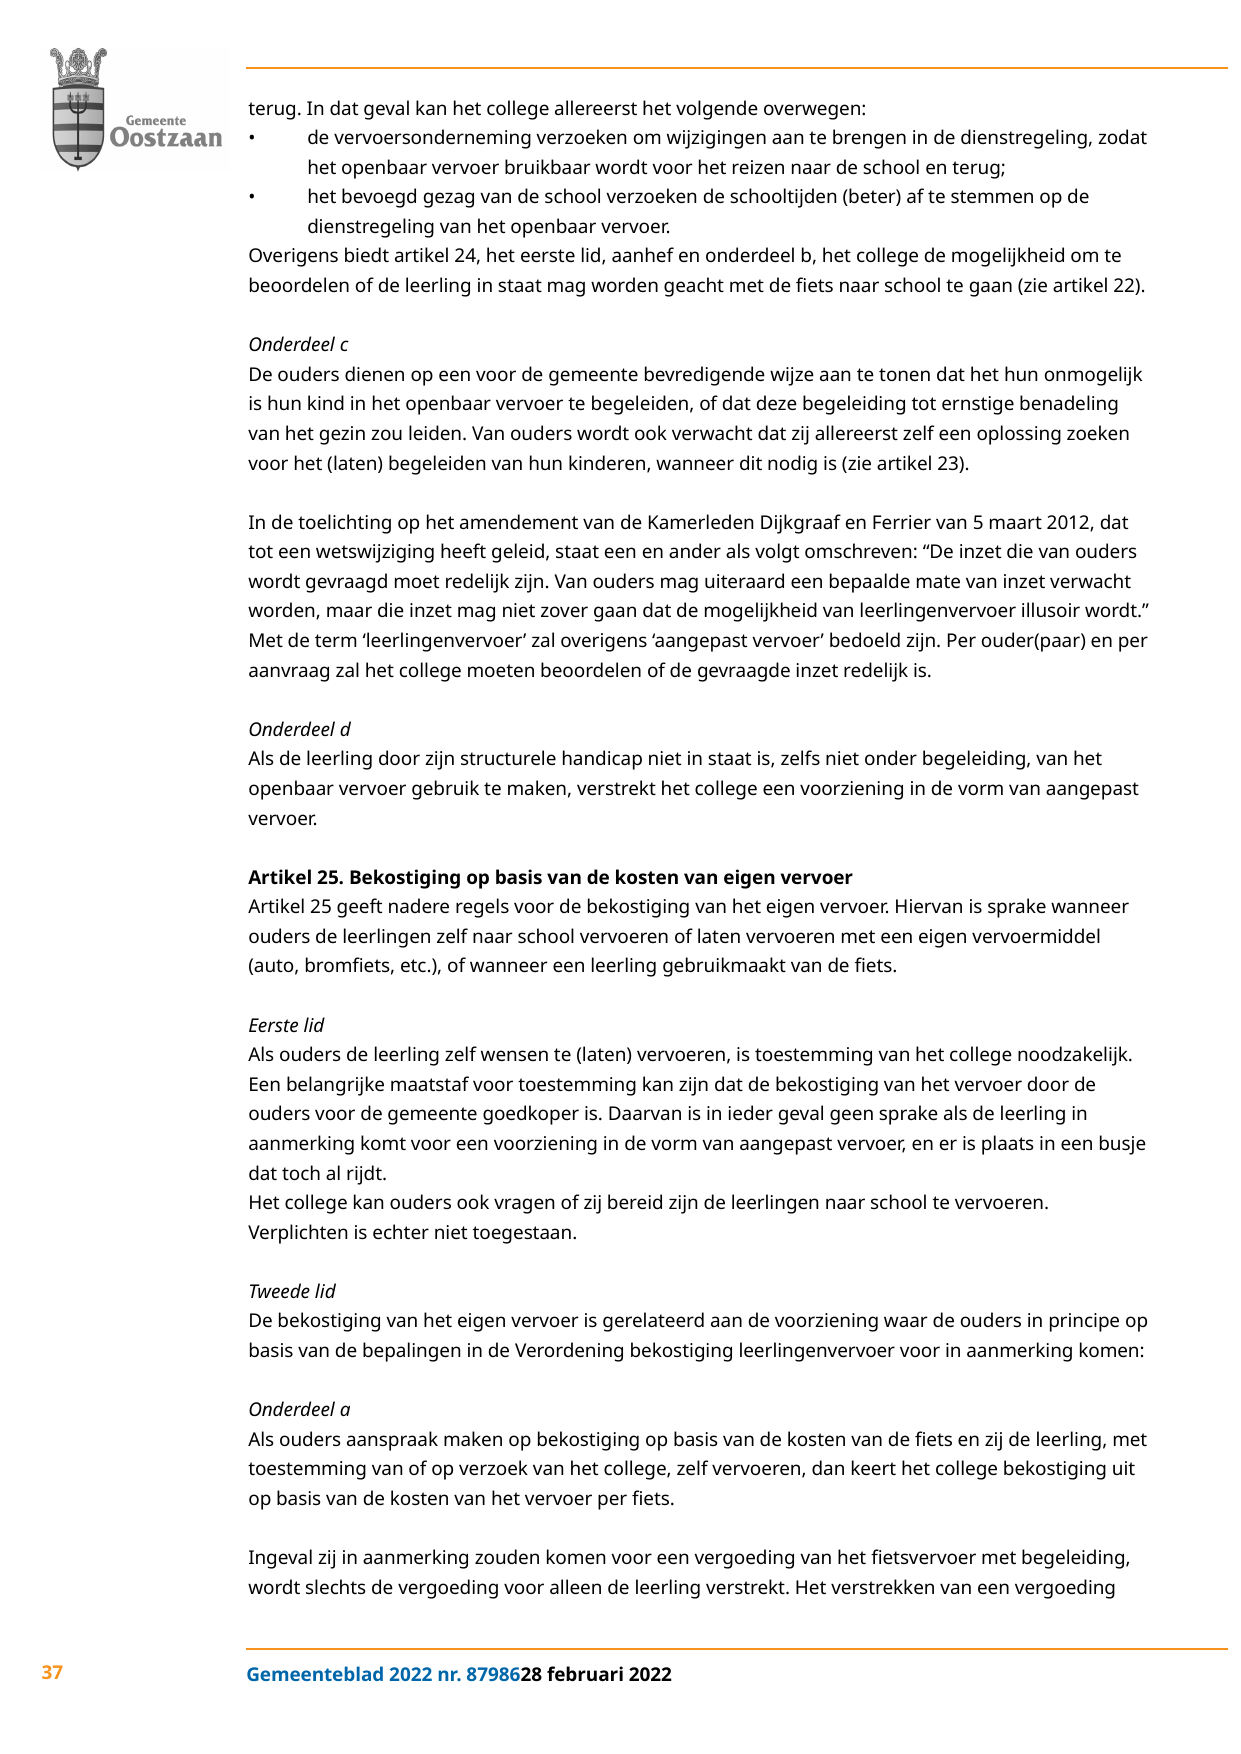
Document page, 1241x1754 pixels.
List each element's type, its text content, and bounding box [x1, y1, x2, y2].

list de vervoersonderneming verzoeken om wijzigingen aan te brengen in de dienstregeling, zodat het openbaar vervoer bruikbaar wordt voor het reizen naar de school en terug; [248, 124, 1152, 180]
text Als ouders aanspraak maken op bekostiging op basis van de kosten van de fiets en zij de leerling, met toestemming van of op verzoek van het college, zelf vervoeren, dan keert het college bekostiging uit op basis van de kosten van het vervoer per fiets. [248, 1426, 1152, 1511]
text Artikel 25 geeft nadere regels voor de bekostiging van het eigen vervoer. Hiervan is sprake wanneer ouders de leerlingen zelf naar school vervoeren of laten vervoeren met een eigen vervoermiddel (auto, bromfiets, etc.), of wanneer een leerling gebruikmaakt van de fiets. [248, 893, 1152, 978]
list het bevoegd gezag van de school verzoeken de schooltijden (beter) af te stemmen op de dienstregeling van het openbaar vervoer. [248, 183, 1152, 239]
text De bekostiging van het eigen vervoer is gerelateerd aan de voorziening waar de ouders in principe op basis van de bepalingen in de Verordening bekostiging leerlingenvervoer voor in aanmerking komen: [248, 1308, 1152, 1363]
text De ouders dienen op een voor de gemeente bevredigende wijze aan te tonen dat het hun onmogelijk is hun kind in het openbaar vervoer te begeleiden, of dat deze begeleiding tot ernstige benadeling van het gezin zou leiden. Van ouders wordt ook verwacht dat zij allereerst zelf een oplossing zoeken voor het (laten) begeleiden van hun kinderen, wanneer dit nodig is (zie artikel 23). [248, 361, 1152, 476]
text Onderdeel a [248, 1396, 1152, 1422]
text Onderdeel c [248, 331, 1152, 357]
text Ingeval zij in aanmerking zouden komen voor een vergoeding van het fietsvervoer met begeleiding, wordt slechts de vergoeding voor alleen de leerling verstrekt. Het verstrekken van een vergoeding [248, 1544, 1152, 1600]
text terug. In dat geval kan het college allereerst het volgende overwegen: [248, 95, 1152, 121]
picture [41, 47, 231, 172]
text Artikel 25. Bekostiging op basis van de kosten van eigen vervoer [248, 864, 1152, 890]
text Overigens biedt artikel 24, het eerste lid, aanhef en onderdeel b, het college de mogelijkheid om te beoordelen of de leerling in staat mag worden geacht met de fiets naar school te gaan (zie artikel 22). [248, 243, 1152, 298]
text Als de leerling door zijn structurele handicap niet in staat is, zelfs niet onder begeleiding, van het openbaar vervoer gebruik te maken, verstrekt het college een voorziening in de vorm van aangepast vervoer. [248, 746, 1152, 831]
text Tweede lid [248, 1278, 1152, 1304]
text Het college kan ouders ook vragen of zij bereid zijn de leerlingen naar school te vervoeren. [248, 1189, 1152, 1215]
text Verplichten is echter niet toegestaan. [248, 1219, 1152, 1245]
text Eerste lid [248, 1012, 1152, 1038]
text In de toelichting op het amendement van de Kamerleden Dijkgraaf en Ferrier van 5 maart 2012, dat tot een wetswijziging heeft geleid, staat een en ander als volgt omschreven: “De inzet die van ouders wordt gevraagd moet redelijk zijn. Van ouders mag uiteraard een bepaalde mate van inzet verwacht worden, maar die inzet mag niet zover gaan dat de mogelijkheid van leerlingenvervoer illusoir wordt.” Met de term ‘leerlingenvervoer’ zal overigens ‘aangepast vervoer’ bedoeld zijn. Per ouder(paar) en per aanvraag zal het college moeten beoordelen of de gevraagde inzet redelijk is. [248, 509, 1152, 683]
text Onderdeel d [248, 716, 1152, 742]
text Als ouders de leerling zelf wensen te (laten) vervoeren, is toestemming van het college noodzakelijk. Een belangrijke maatstaf voor toestemming kan zijn dat de bekostiging van het vervoer door de ouders voor de gemeente goedkoper is. Daarvan is in ieder geval geen sprake als de leerling in aanmerking komt voor een voorziening in de vorm van aangepast vervoer, en er is plaats in een busje dat toch al rijdt. [248, 1041, 1152, 1186]
